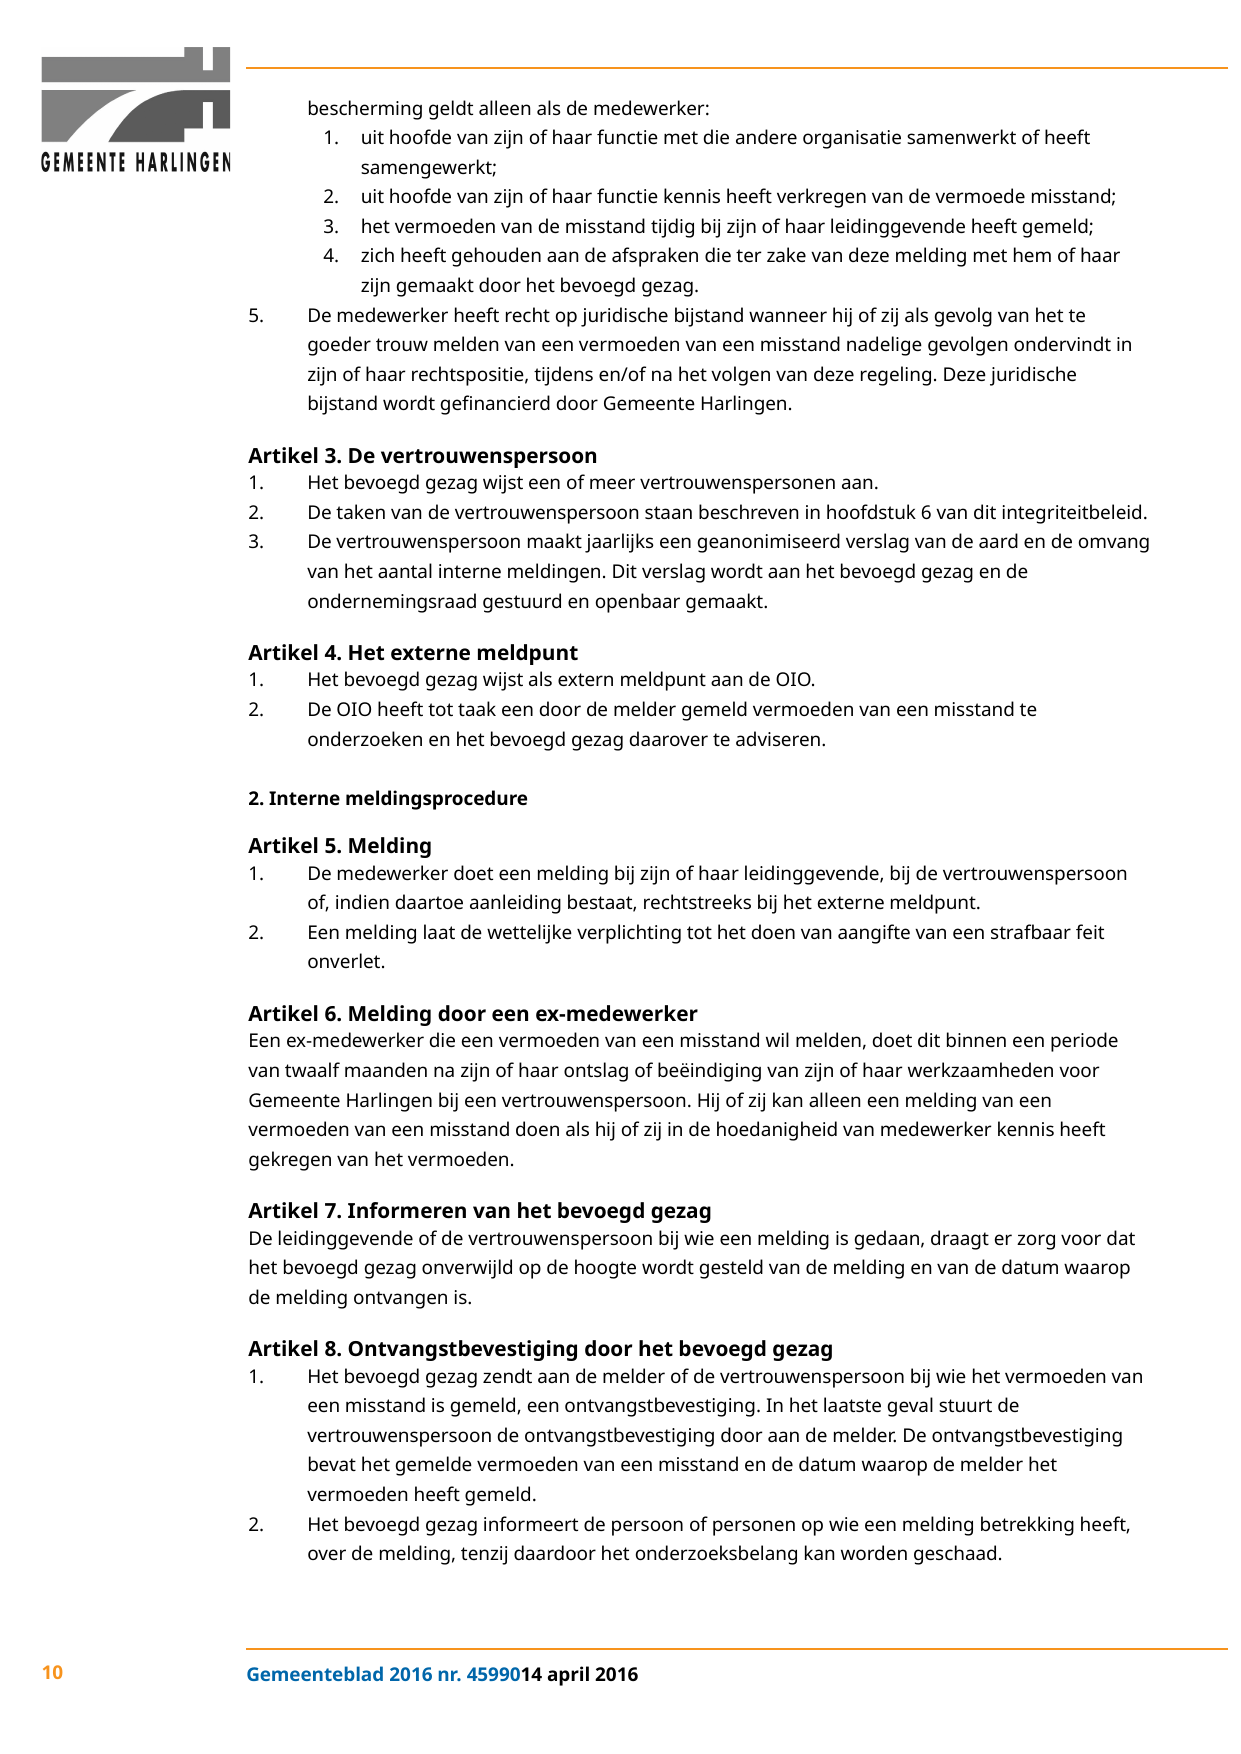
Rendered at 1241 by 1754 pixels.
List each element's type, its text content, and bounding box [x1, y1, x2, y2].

list Een melding laat de wettelijke verplichting tot het doen van aangifte van een strafbaar feit onverlet. [248, 919, 1152, 974]
list De taken van de vertrouwenspersoon staan beschreven in hoofdstuk 6 van dit integriteitbeleid. [248, 499, 1152, 525]
list Het bevoegd gezag zendt aan de melder of de vertrouwenspersoon bij wie het vermoeden van een misstand is gemeld, een ontvangstbevestiging. In het laatste geval stuurt de vertrouwenspersoon de ontvangstbevestiging door aan de melder. De ontvangstbevestiging bevat het gemelde vermoeden van een misstand en de datum waarop de melder het vermoeden heeft gemeld. [248, 1363, 1152, 1507]
text Een ex-medewerker die een vermoeden van een misstand wil melden, doet dit binnen een periode van twaalf maanden na zijn of haar ontslag of beëindiging van zijn of haar werkzaamheden voor Gemeente Harlingen bij een vertrouwenspersoon. Hij of zij kan alleen een melding van een vermoeden van een misstand doen als hij of zij in de hoedanigheid van medewerker kennis heeft gekregen van het vermoeden. [248, 1028, 1152, 1172]
list zich heeft gehouden aan de afspraken die ter zake van deze melding met hem of haar zijn gemaakt door het bevoegd gezag. [323, 243, 1152, 298]
list uit hoofde van zijn of haar functie met die andere organisatie samenwerkt of heeft samengewerkt; [323, 124, 1152, 180]
list bescherming geldt alleen als de medewerker: [248, 95, 1152, 121]
list Het bevoegd gezag wijst een of meer vertrouwenspersonen aan. [248, 469, 1152, 495]
text Artikel 6. Melding door een ex-medewerker [248, 999, 1152, 1028]
list De medewerker doet een melding bij zijn of haar leidinggevende, bij de vertrouwenspersoon of, indien daartoe aanleiding bestaat, rechtstreeks bij het externe meldpunt. [248, 860, 1152, 915]
text De leidinggevende of de vertrouwenspersoon bij wie een melding is gedaan, draagt er zorg voor dat het bevoegd gezag onverwijld op de hoogte wordt gesteld van de melding en van de datum waarop de melding ontvangen is. [248, 1225, 1152, 1310]
list De vertrouwenspersoon maakt jaarlijks een geanonimiseerd verslag van de aard en de omvang van het aantal interne meldingen. Dit verslag wordt aan het bevoegd gezag en de ondernemingsraad gestuurd en openbaar gemaakt. [248, 529, 1152, 613]
picture [41, 47, 231, 172]
list Het bevoegd gezag informeert de persoon of personen op wie een melding betrekking heeft, over de melding, tenzij daardoor het onderzoeksbelang kan worden geschaad. [248, 1511, 1152, 1566]
list De OIO heeft tot taak een door de melder gemeld vermoeden van een misstand te onderzoeken en het bevoegd gezag daarover te adviseren. [248, 696, 1152, 752]
list De medewerker heeft recht op juridische bijstand wanneer hij of zij als gevolg van het te goeder trouw melden van een vermoeden van een misstand nadelige gevolgen ondervindt in zijn of haar rechtspositie, tijdens en/of na het volgen van deze regeling. Deze juridische bijstand wordt gefinancierd door Gemeente Harlingen. [248, 302, 1152, 416]
text Artikel 7. Informeren van het bevoegd gezag [248, 1196, 1152, 1225]
text 2. Interne meldingsprocedure [248, 785, 1152, 811]
list uit hoofde van zijn of haar functie kennis heeft verkregen van de vermoede misstand; [323, 183, 1152, 209]
list Het bevoegd gezag wijst als extern meldpunt aan de OIO. [248, 667, 1152, 692]
list het vermoeden van de misstand tijdig bij zijn of haar leidinggevende heeft gemeld; [323, 213, 1152, 239]
text Artikel 5. Melding [248, 832, 1152, 860]
text Artikel 3. De vertrouwenspersoon [248, 441, 1152, 469]
text Artikel 4. Het externe meldpunt [248, 638, 1152, 667]
text Artikel 8. Ontvangstbevestiging door het bevoegd gezag [248, 1334, 1152, 1363]
